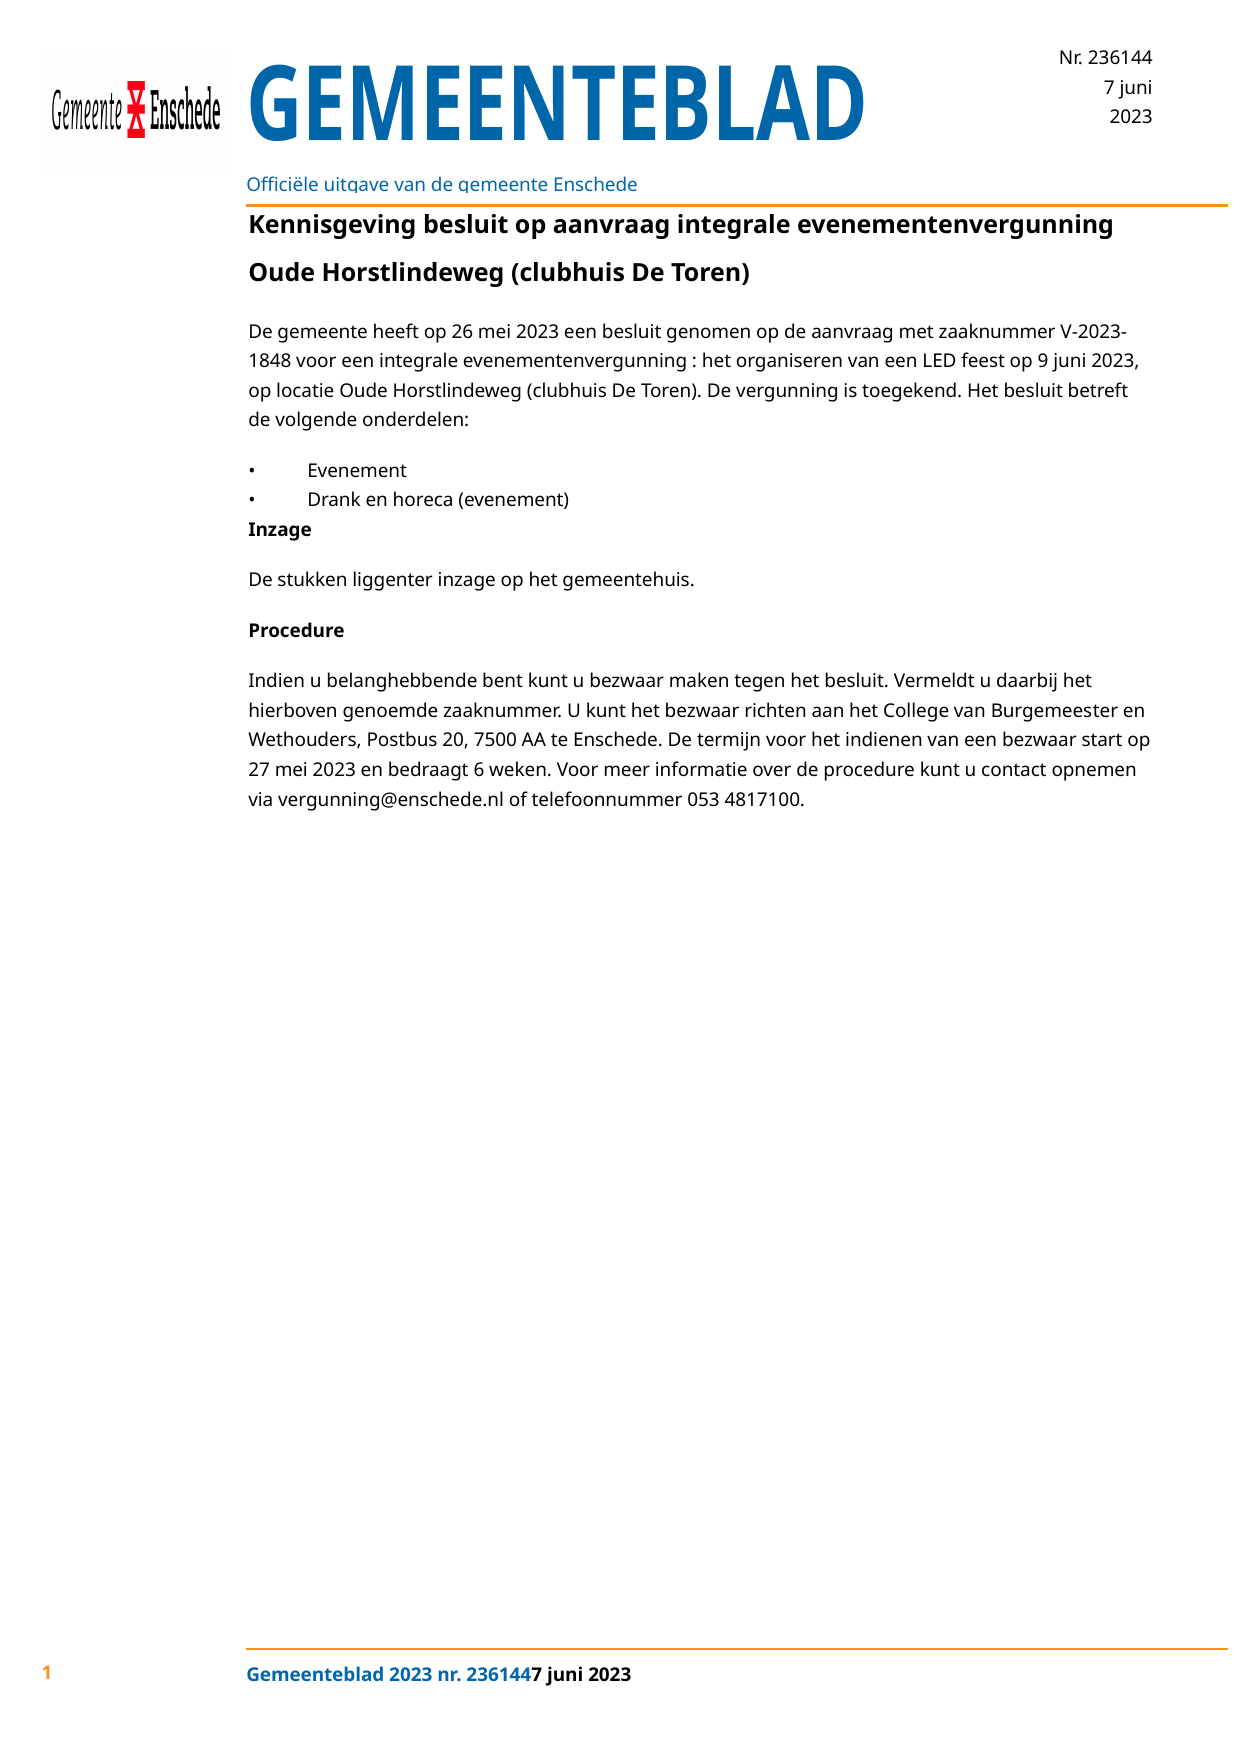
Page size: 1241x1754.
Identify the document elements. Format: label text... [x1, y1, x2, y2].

text Procedure [248, 617, 1152, 643]
text Inzage [248, 516, 1152, 542]
text Kennisgeving besluit op aanvraag integrale evenementenvergunning Oude Horstlindeweg (clubhuis De Toren) [248, 207, 1152, 288]
list Drank en horeca (evenement) [248, 487, 1152, 512]
text De stukken liggenter inzage op het gemeentehuis. [248, 567, 1152, 592]
text Indien u belanghebbende bent kunt u bezwaar maken tegen het besluit. Vermeldt u daarbij het hierboven genoemde zaaknummer. U kunt het bezwaar richten aan het College van Burgemees­ter en Wethouders, Postbus 20, 7500 AA te Enschede. De termijn voor het indienen van een bezwaar start op 27 mei 2023 en bedraagt 6 weken. Voor meer informatie over de procedure kunt u contact opnemen via vergunning@enschede.nl of telefoonnummer 053 4817100. [248, 667, 1152, 812]
text De gemeente heeft op 26 mei 2023 een besluit genomen op de aanvraag met zaaknummer V-2023-1848 voor een integrale evenementenvergunning : het organiseren van een LED feest op 9 juni 2023, op locatie Oude Horstlindeweg (clubhuis De Toren). De vergunning is toegekend. Het besluit betreft de volgende onderdelen: [248, 318, 1152, 432]
list Evenement [248, 457, 1152, 483]
picture [41, 47, 231, 172]
